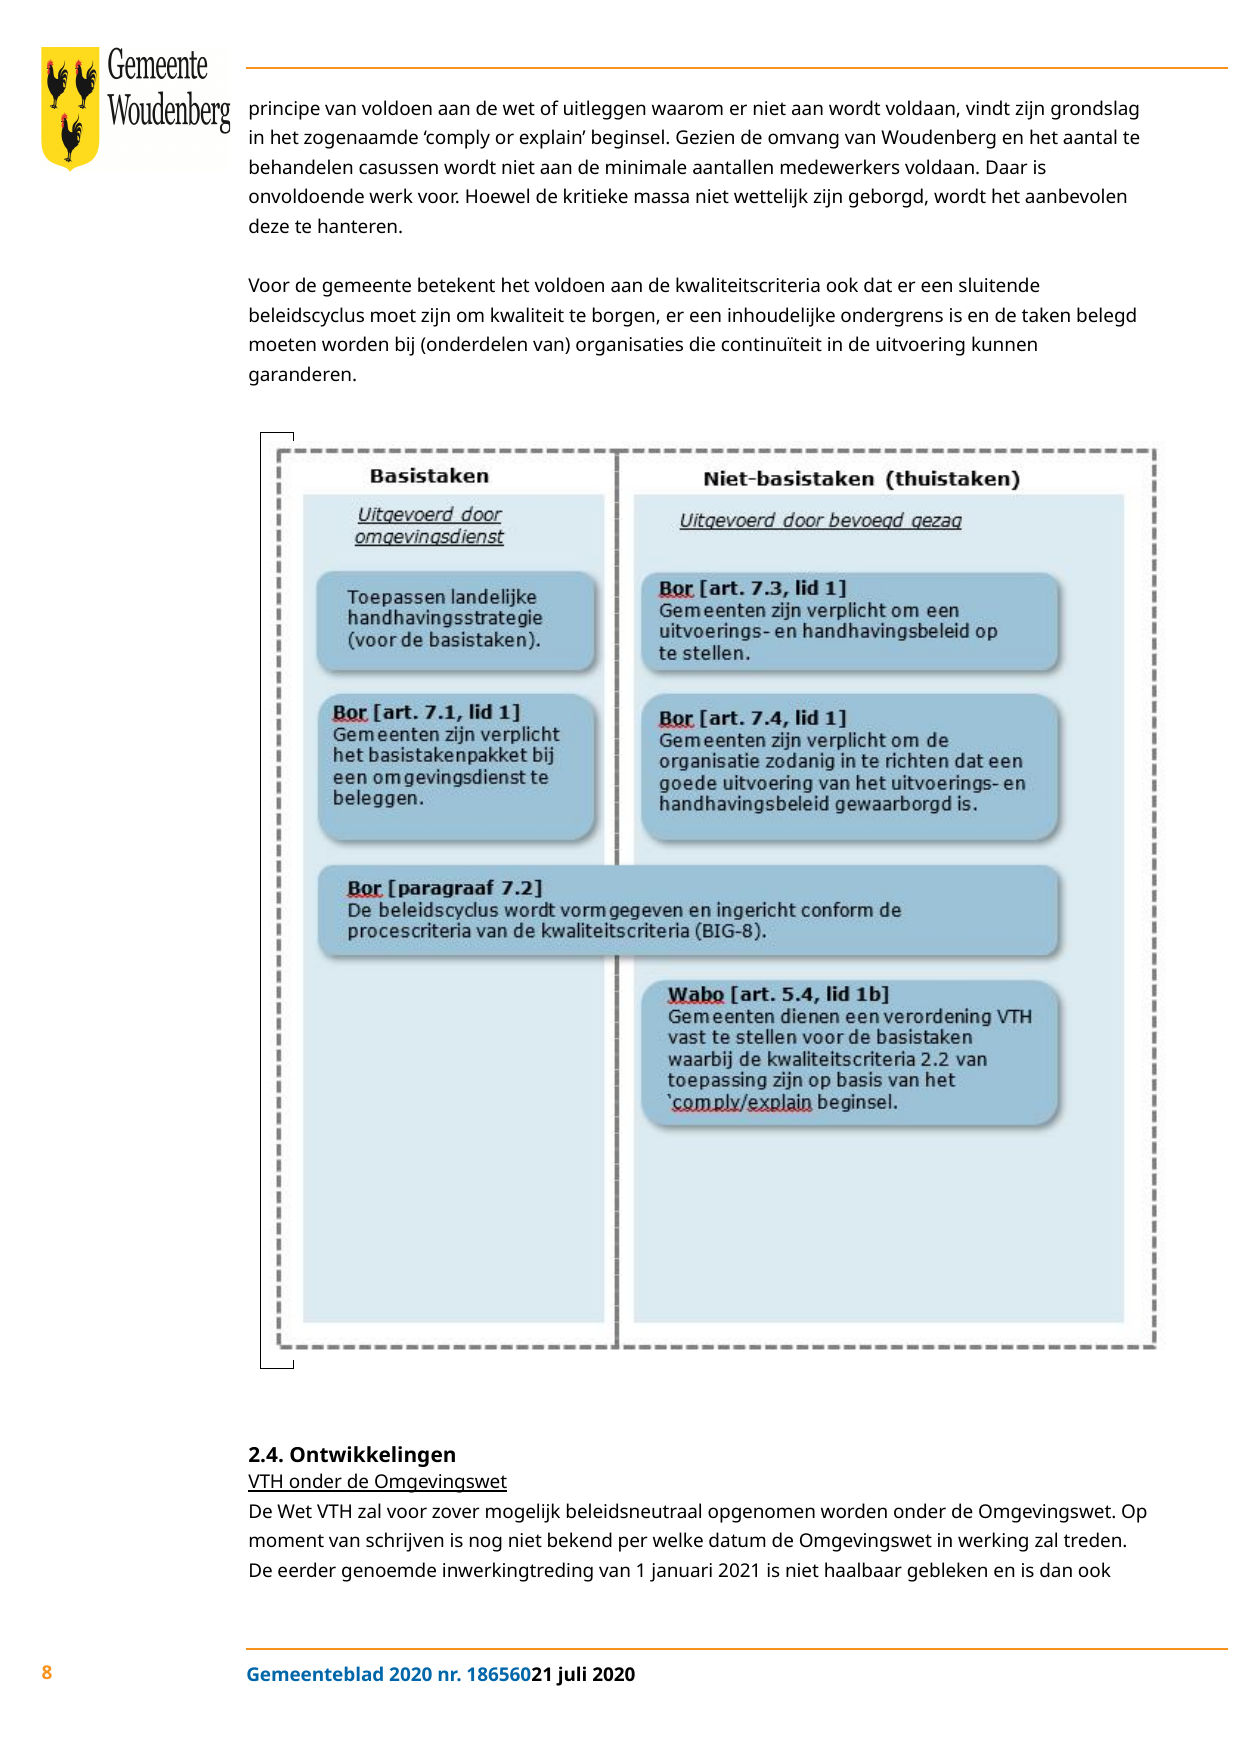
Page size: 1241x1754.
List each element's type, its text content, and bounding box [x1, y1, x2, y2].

text principe van voldoen aan de wet of uitleggen waarom er niet aan wordt voldaan, vindt zijn grondslag in het zogenaamde ‘comply or explain’ beginsel. Gezien de omvang van Woudenberg en het aantal te behandelen casussen wordt niet aan de minimale aantallen medewerkers voldaan. Daar is onvoldoende werk voor. Hoewel de kritieke massa niet wettelijk zijn geborgd, wordt het aanbevolen deze te hanteren. [248, 95, 1152, 239]
picture [268, 441, 1173, 1360]
text Voor de gemeente betekent het voldoen aan de kwaliteitscriteria ook dat er een sluitende beleidscyclus moet zijn om kwaliteit te borgen, er een inhoudelijke ondergrens is en de taken belegd moeten worden bij (onderdelen van) organisaties die continuïteit in de uitvoering kunnen garanderen. [248, 272, 1152, 387]
picture [41, 47, 231, 172]
text VTH onder de Omgevingswet [248, 1468, 1152, 1494]
text De Wet VTH zal voor zover mogelijk beleidsneutraal opgenomen worden onder de Omgevingswet. Op moment van schrijven is nog niet bekend per welke datum de Omgevingswet in werking zal treden. De eerder genoemde inwerkingtreding van 1 januari 2021 is niet haalbaar gebleken en is dan ook [248, 1498, 1152, 1583]
text 2.4. Ontwikkelingen [248, 1440, 1152, 1468]
